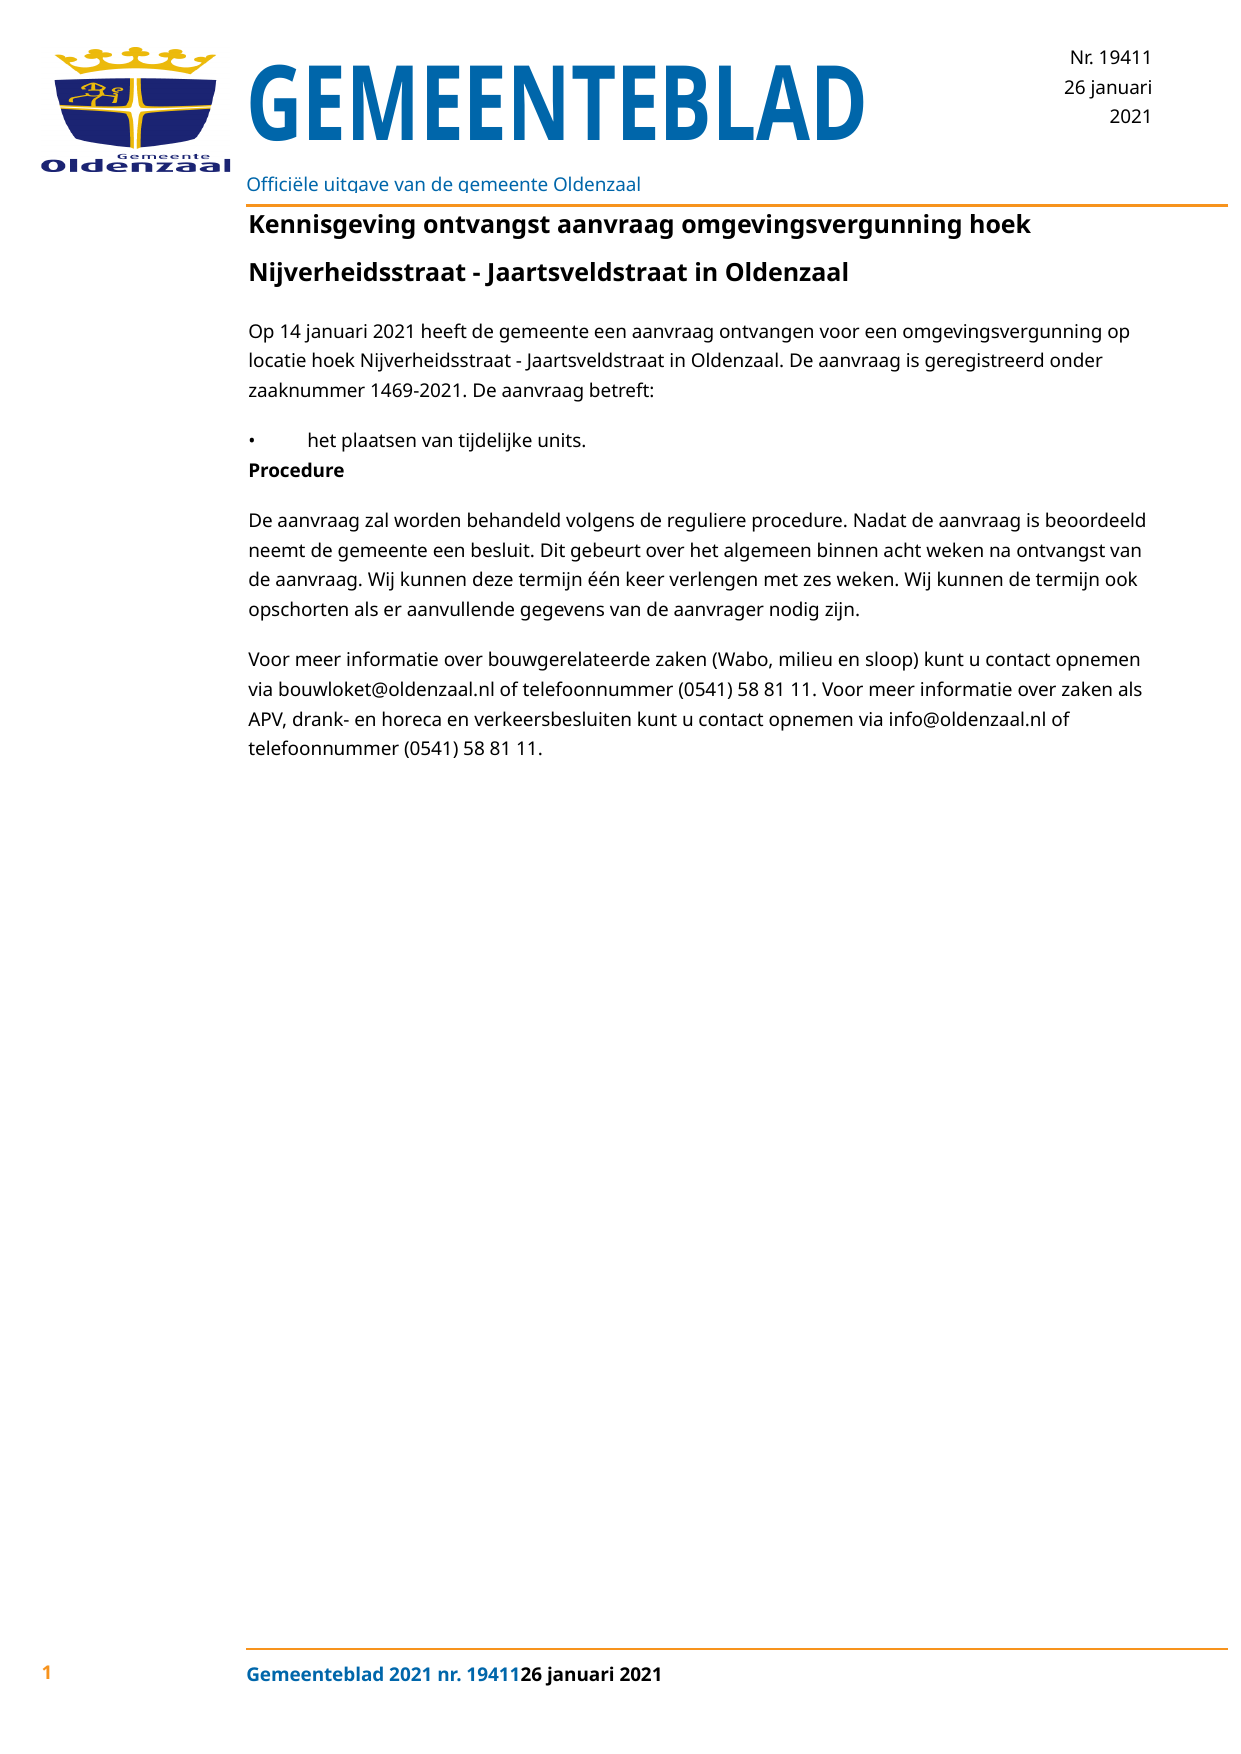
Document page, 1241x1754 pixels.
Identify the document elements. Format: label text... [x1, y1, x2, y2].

text Kennisgeving ontvangst aanvraag omgevingsvergunning hoek Nijverheidsstraat - Jaartsveldstraat in Oldenzaal [248, 207, 1152, 288]
text De aanvraag zal worden behandeld volgens de reguliere procedure. Nadat de aanvraag is beoordeeld neemt de gemeente een besluit. Dit gebeurt over het algemeen binnen acht weken na ontvangst van de aanvraag. Wij kunnen deze termijn één keer verlengen met zes weken. Wij kunnen de termijn ook opschorten als er aanvullende gegevens van de aanvrager nodig zijn. [248, 507, 1152, 622]
text Procedure [248, 457, 1152, 483]
text Voor meer informatie over bouwgerelateerde zaken (Wabo, milieu en sloop) kunt u contact opnemen via bouwloket@oldenzaal.nl of telefoonnummer (0541) 58 81 11. Voor meer informatie over zaken als APV, drank- en horeca en verkeersbesluiten kunt u contact opnemen via info@oldenzaal.nl of telefoonnummer (0541) 58 81 11. [248, 647, 1152, 761]
list het plaatsen van tijdelijke units. [248, 427, 1152, 453]
picture [41, 47, 231, 172]
text Op 14 januari 2021 heeft de gemeente een aanvraag ontvangen voor een omgevingsvergunning op locatie hoek Nijverheidsstraat - Jaartsveldstraat in Oldenzaal. De aanvraag is geregistreerd onder zaaknummer 1469-2021. De aanvraag betreft: [248, 318, 1152, 403]
